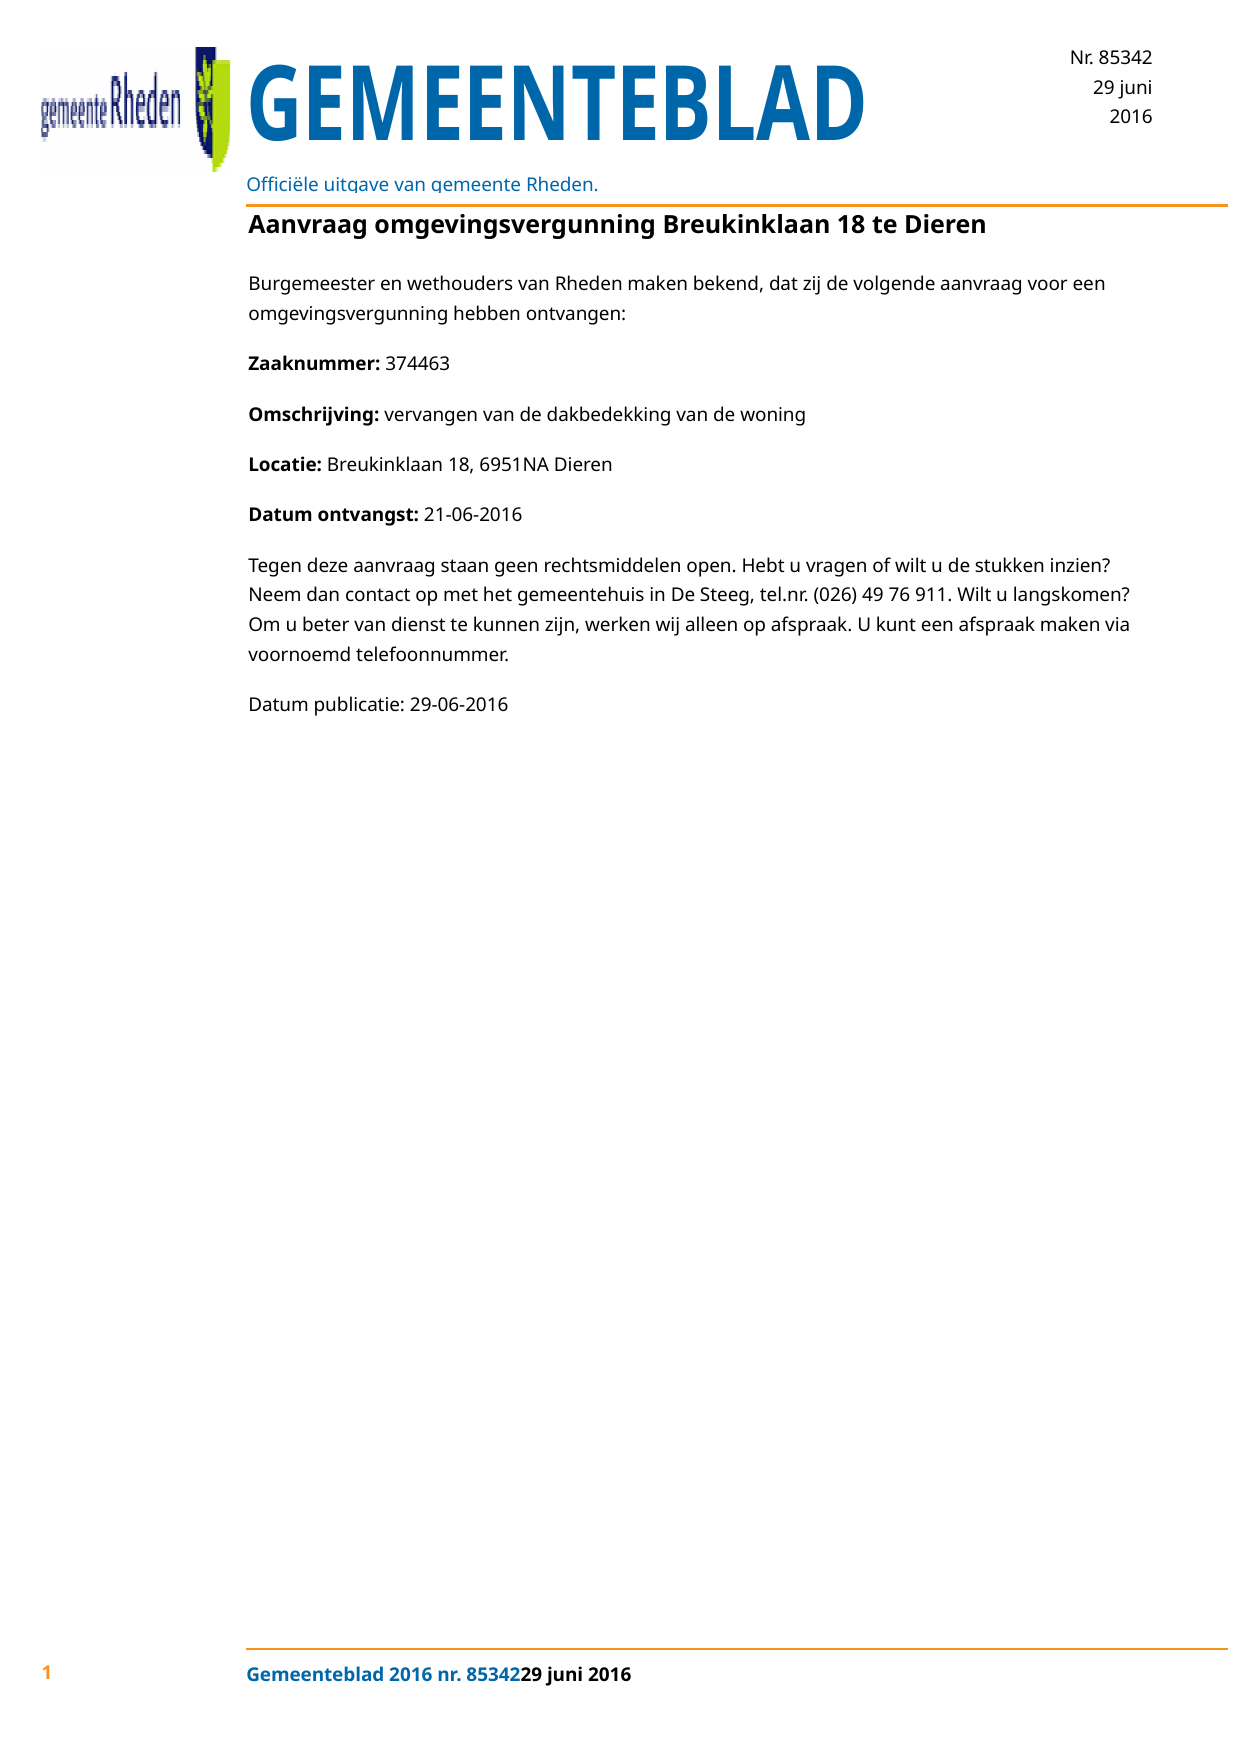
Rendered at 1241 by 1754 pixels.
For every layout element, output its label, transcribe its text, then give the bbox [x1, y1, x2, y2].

text Aanvraag omgevingsvergunning Breukinklaan 18 te Dieren [248, 207, 1152, 241]
picture [41, 47, 231, 172]
text Omschrijving: vervangen van de dakbedekking van de woning [248, 401, 1152, 426]
text Datum ontvangst: 21-06-2016 [248, 502, 1152, 527]
text Zaaknummer: 374463 [248, 350, 1152, 376]
text Datum publicatie: 29-06-2016 [248, 691, 1152, 717]
text Locatie: Breukinklaan 18, 6951NA Dieren [248, 451, 1152, 477]
text Burgemeester en wethouders van Rheden maken bekend, dat zij de volgende aanvraag voor een omgevingsvergunning hebben ontvangen: [248, 270, 1152, 326]
text Tegen deze aanvraag staan geen rechtsmiddelen open. Hebt u vragen of wilt u de stukken inzien? Neem dan contact op met het gemeentehuis in De Steeg, tel.nr. (026) 49 76 911. Wilt u langskomen? Om u beter van dienst te kunnen zijn, werken wij alleen op afspraak. U kunt een afspraak maken via voornoemd telefoonnummer. [248, 552, 1152, 666]
